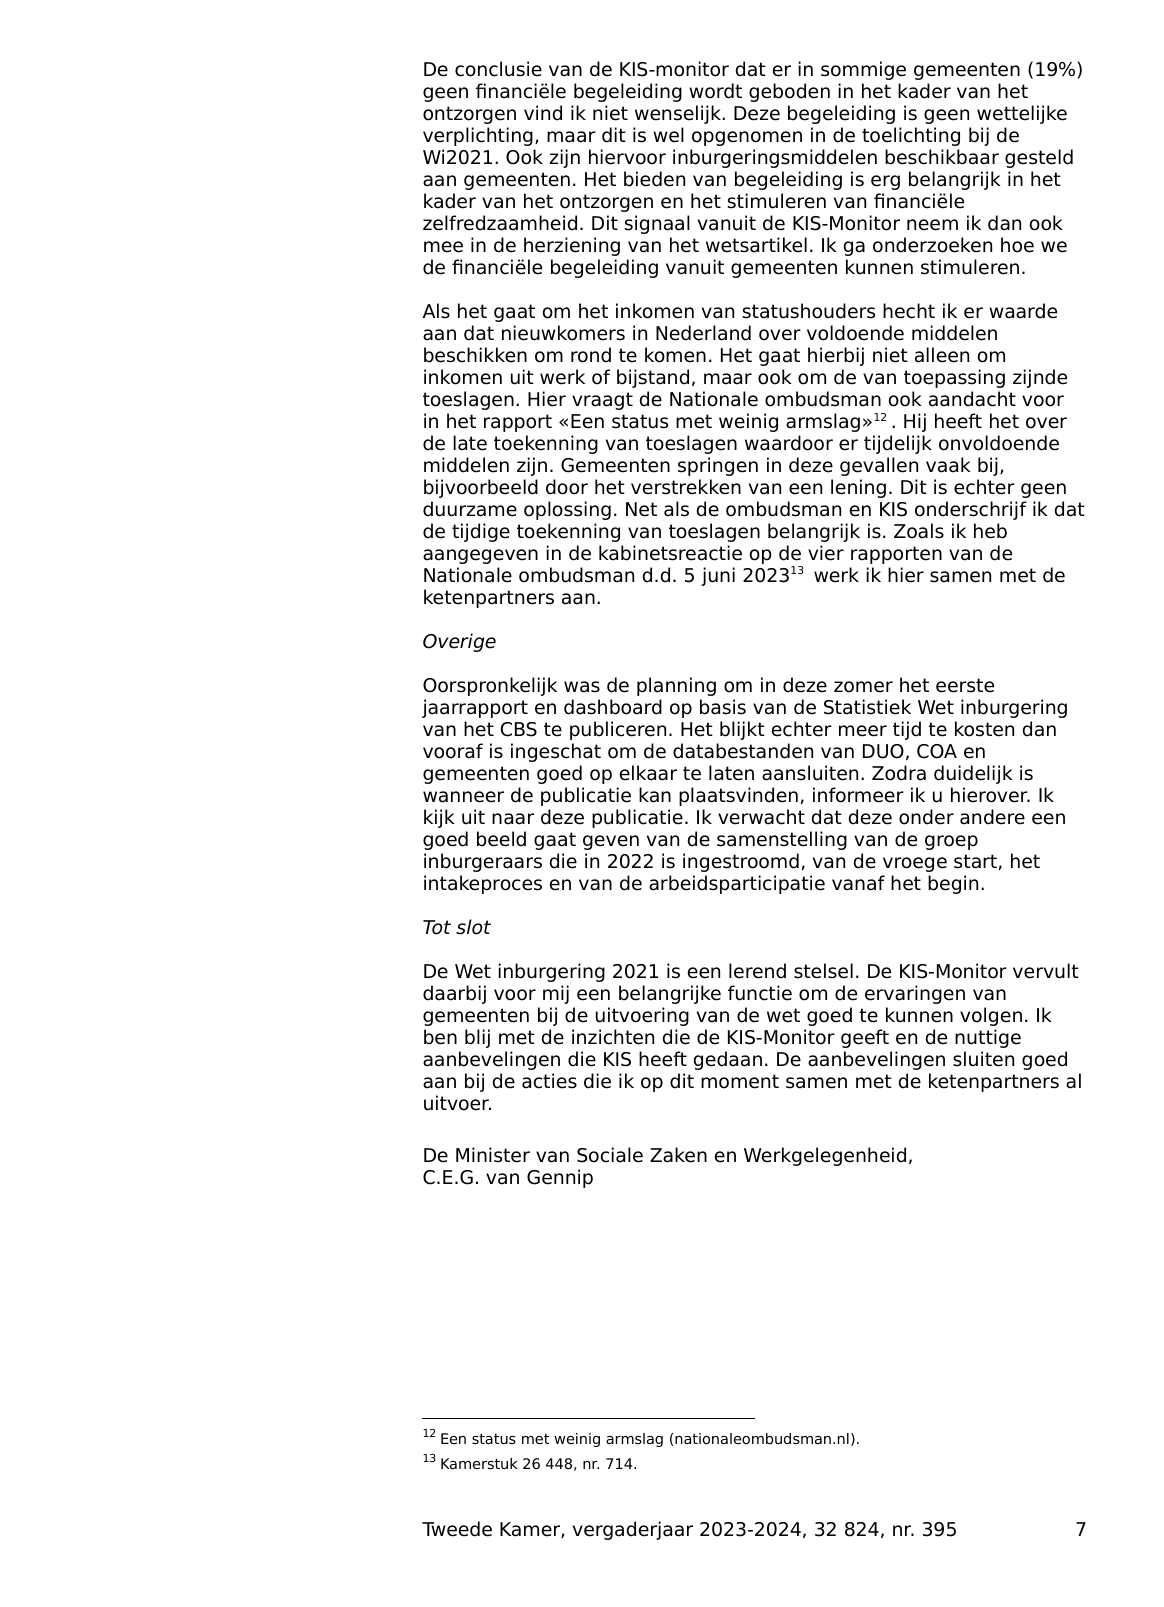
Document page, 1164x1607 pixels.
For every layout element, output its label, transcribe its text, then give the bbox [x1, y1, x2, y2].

text De Minister van Sociale Zaken en Werkgelegenheid, C.E.G. van Gennip [422, 1145, 1087, 1189]
text Als het gaat om het inkomen van statushouders hecht ik er waarde aan dat nieuwkomers in Nederland over voldoende middelen beschikken om rond te komen. Het gaat hierbij niet alleen om inkomen uit werk of bijstand, maar ook om de van toepassing zijnde toeslagen. Hier vraagt de Nationale ombudsman ook aandacht voor in het rapport «Een status met weinig armslag». Hij heeft het over de late toekenning van toeslagen waardoor er tijdelijk onvoldoende middelen zijn. Gemeenten springen in deze gevallen vaak bij, bijvoorbeeld door het verstrekken van een lening. Dit is echter geen duurzame oplossing. Net als de ombudsman en KIS onderschrijf ik dat de tijdige toekenning van toeslagen belangrijk is. Zoals ik heb aangegeven in de kabinetsreactie op de vier rapporten van de Nationale ombudsman d.d. 5 juni 2023 werk ik hier samen met de ketenpartners aan. [422, 301, 1087, 609]
text De Wet inburgering 2021 is een lerend stelsel. De KIS-Monitor vervult daarbij voor mij een belangrijke functie om de ervaringen van gemeenten bij de uitvoering van de wet goed te kunnen volgen. Ik ben blij met de inzichten die de KIS-Monitor geeft en de nuttige aanbevelingen die KIS heeft gedaan. De aanbevelingen sluiten goed aan bij de acties die ik op dit moment samen met de ketenpartners al uitvoer. [422, 961, 1087, 1115]
text De conclusie van de KIS-monitor dat er in sommige gemeenten (19%) geen financiële begeleiding wordt geboden in het kader van het ontzorgen vind ik niet wenselijk. Deze begeleiding is geen wettelijke verplichting, maar dit is wel opgenomen in de toelichting bij de Wi2021. Ook zijn hiervoor inburgeringsmiddelen beschikbaar gesteld aan gemeenten. Het bieden van begeleiding is erg belangrijk in het kader van het ontzorgen en het stimuleren van financiële zelfredzaamheid. Dit signaal vanuit de KIS-Monitor neem ik dan ook mee in de herziening van het wetsartikel. Ik ga onderzoeken hoe we de financiële begeleiding vanuit gemeenten kunnen stimuleren. [422, 59, 1087, 279]
text Kamerstuk 26 448, nr. 714. [422, 1452, 1087, 1474]
subtitle Overige [422, 631, 1087, 653]
text Een status met weinig armslag (nationaleombudsman.nl). [422, 1427, 1087, 1449]
subtitle Tot slot [422, 917, 1087, 939]
text Oorspronkelijk was de planning om in deze zomer het eerste jaarrapport en dashboard op basis van de Statistiek Wet inburgering van het CBS te publiceren. Het blijkt echter meer tijd te kosten dan vooraf is ingeschat om de databestanden van DUO, COA en gemeenten goed op elkaar te laten aansluiten. Zodra duidelijk is wanneer de publicatie kan plaatsvinden, informeer ik u hierover. Ik kijk uit naar deze publicatie. Ik verwacht dat deze onder andere een goed beeld gaat geven van de samenstelling van de groep inburgeraars die in 2022 is ingestroomd, van de vroege start, het intakeproces en van de arbeidsparticipatie vanaf het begin. [422, 675, 1087, 895]
